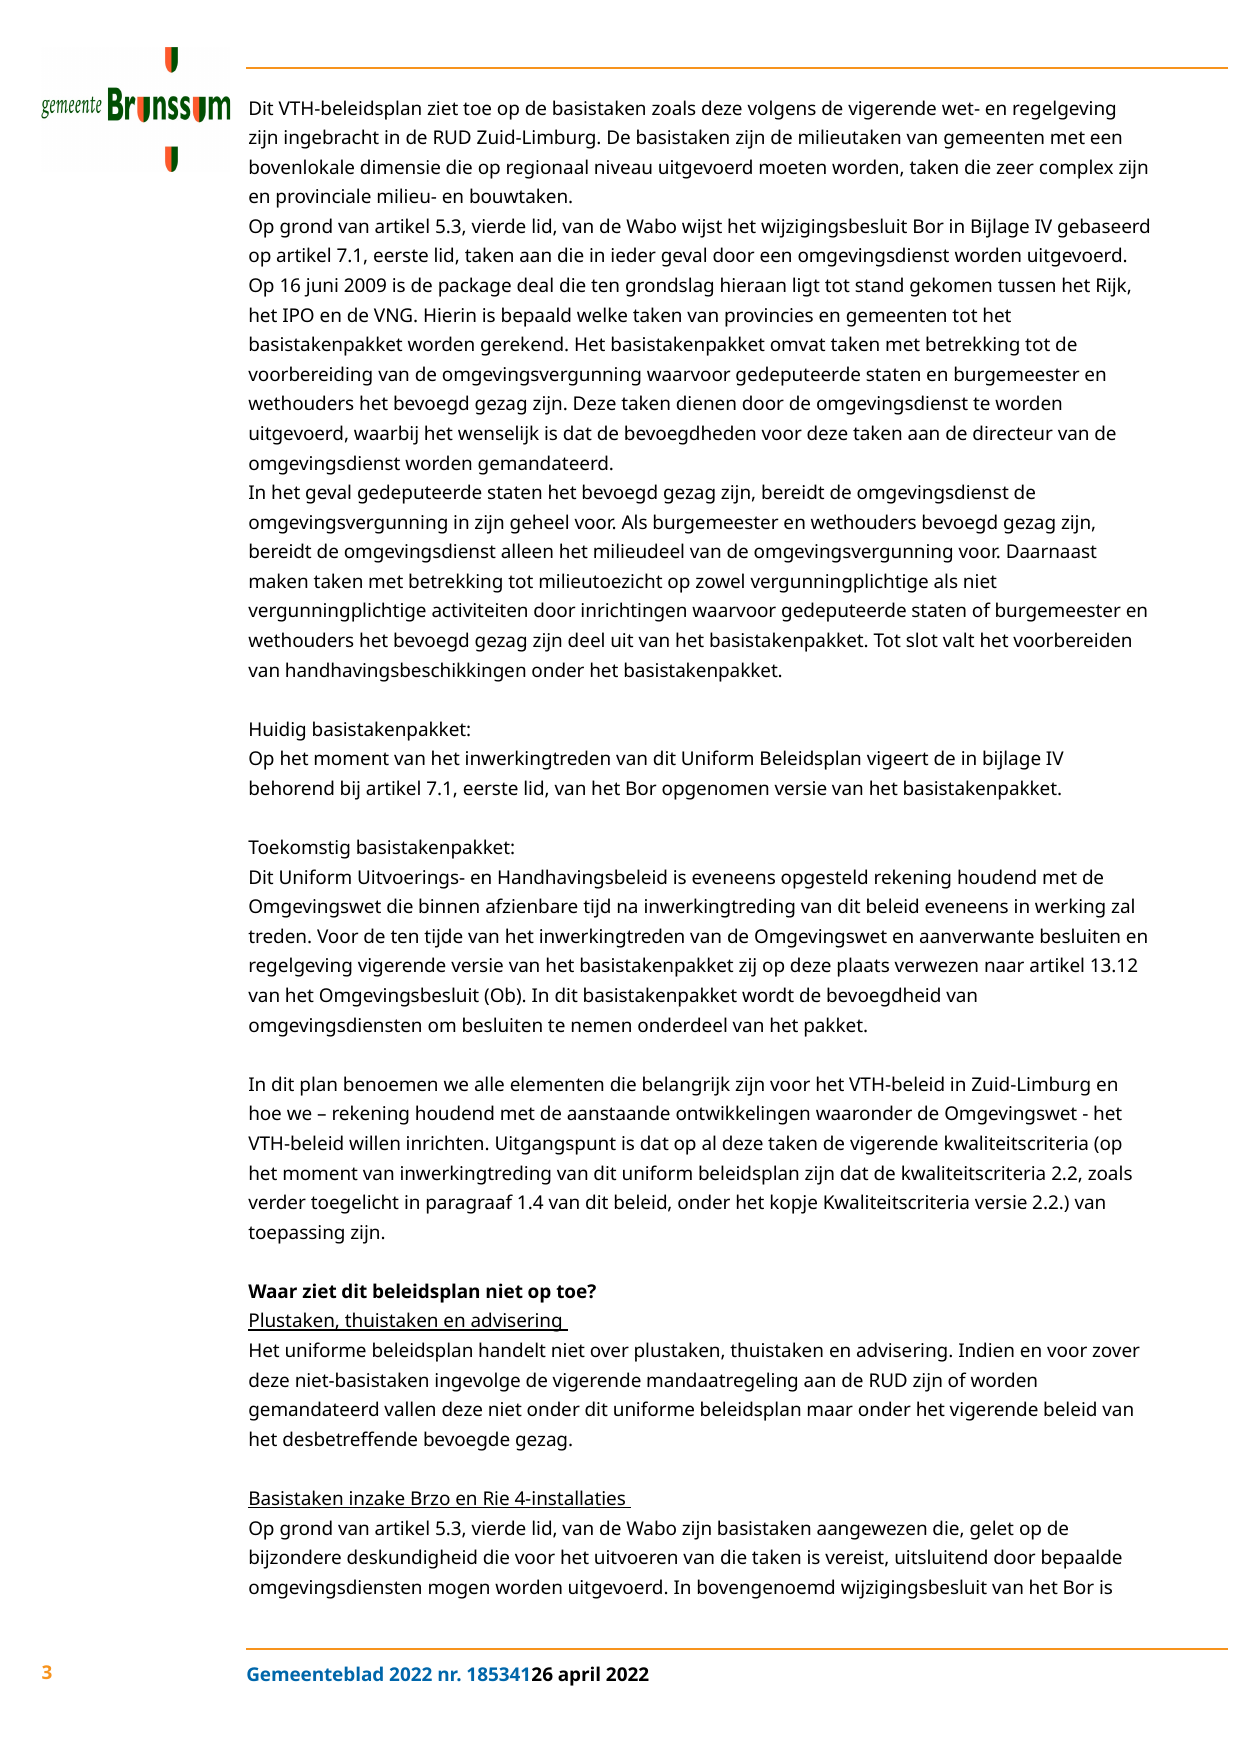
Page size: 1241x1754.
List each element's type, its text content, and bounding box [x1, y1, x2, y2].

text Basistaken inzake Brzo en Rie 4-installaties [248, 1485, 1152, 1511]
text Op grond van artikel 5.3, vierde lid, van de Wabo wijst het wijzigingsbesluit Bor in Bijlage IV gebaseerd op artikel 7.1, eerste lid, taken aan die in ieder geval door een omgevingsdienst worden uitgevoerd. Op 16 juni 2009 is de package deal die ten grondslag hieraan ligt tot stand gekomen tussen het Rijk, het IPO en de VNG. Hierin is bepaald welke taken van provincies en gemeenten tot het basistakenpakket worden gerekend. Het basistakenpakket omvat taken met betrekking tot de voorbereiding van de omgevingsvergunning waarvoor gedeputeerde staten en burgemeester en wethouders het bevoegd gezag zijn. Deze taken dienen door de omgevingsdienst te worden uitgevoerd, waarbij het wenselijk is dat de bevoegdheden voor deze taken aan de directeur van de omgevingsdienst worden gemandateerd. [248, 213, 1152, 476]
text Waar ziet dit beleidsplan niet op toe? [248, 1278, 1152, 1304]
text Huidig basistakenpakket: [248, 716, 1152, 742]
text Het uniforme beleidsplan handelt niet over plustaken, thuistaken en advisering. Indien en voor zover deze niet-basistaken ingevolge de vigerende mandaatregeling aan de RUD zijn of worden gemandateerd vallen deze niet onder dit uniforme beleidsplan maar onder het vigerende beleid van het desbetreffende bevoegde gezag. [248, 1337, 1152, 1452]
text Op grond van artikel 5.3, vierde lid, van de Wabo zijn basistaken aangewezen die, gelet op de bijzondere deskundigheid die voor het uitvoeren van die taken is vereist, uitsluitend door bepaalde omgevingsdiensten mogen worden uitgevoerd. In bovengenoemd wijzigingsbesluit van het Bor is [248, 1515, 1152, 1600]
text Op het moment van het inwerkingtreden van dit Uniform Beleidsplan vigeert de in bijlage IV behorend bij artikel 7.1, eerste lid, van het Bor opgenomen versie van het basistakenpakket. [248, 746, 1152, 801]
text Toekomstig basistakenpakket: [248, 834, 1152, 860]
text In dit plan benoemen we alle elementen die belangrijk zijn voor het VTH-beleid in Zuid-Limburg en hoe we – rekening houdend met de aanstaande ontwikkelingen waaronder de Omgevingswet - het VTH-beleid willen inrichten. Uitgangspunt is dat op al deze taken de vigerende kwaliteitscriteria (op het moment van inwerkingtreding van dit uniform beleidsplan zijn dat de kwaliteitscriteria 2.2, zoals verder toegelicht in paragraaf 1.4 van dit beleid, onder het kopje Kwaliteitscriteria versie 2.2.) van toepassing zijn. [248, 1071, 1152, 1245]
text Dit Uniform Uitvoerings- en Handhavingsbeleid is eveneens opgesteld rekening houdend met de Omgevingswet die binnen afzienbare tijd na inwerkingtreding van dit beleid eveneens in werking zal treden. Voor de ten tijde van het inwerkingtreden van de Omgevingswet en aanverwante besluiten en regelgeving vigerende versie van het basistakenpakket zij op deze plaats verwezen naar artikel 13.12 van het Omgevingsbesluit (Ob). In dit basistakenpakket wordt de bevoegdheid van omgevingsdiensten om besluiten te nemen onderdeel van het pakket. [248, 864, 1152, 1038]
text Dit VTH-beleidsplan ziet toe op de basistaken zoals deze volgens de vigerende wet- en regelgeving zijn ingebracht in de RUD Zuid-Limburg. De basistaken zijn de milieutaken van gemeenten met een bovenlokale dimensie die op regionaal niveau uitgevoerd moeten worden, taken die zeer complex zijn en provinciale milieu- en bouwtaken. [248, 95, 1152, 209]
text In het geval gedeputeerde staten het bevoegd gezag zijn, bereidt de omgevingsdienst de omgevingsvergunning in zijn geheel voor. Als burgemeester en wethouders bevoegd gezag zijn, bereidt de omgevingsdienst alleen het milieudeel van de omgevingsvergunning voor. Daarnaast maken taken met betrekking tot milieutoezicht op zowel vergunningplichtige als niet vergunningplichtige activiteiten door inrichtingen waarvoor gedeputeerde staten of burgemeester en wethouders het bevoegd gezag zijn deel uit van het basistakenpakket. Tot slot valt het voorbereiden van handhavingsbeschikkingen onder het basistakenpakket. [248, 479, 1152, 683]
text Plustaken, thuistaken en advisering [248, 1308, 1152, 1333]
picture [41, 47, 231, 172]
